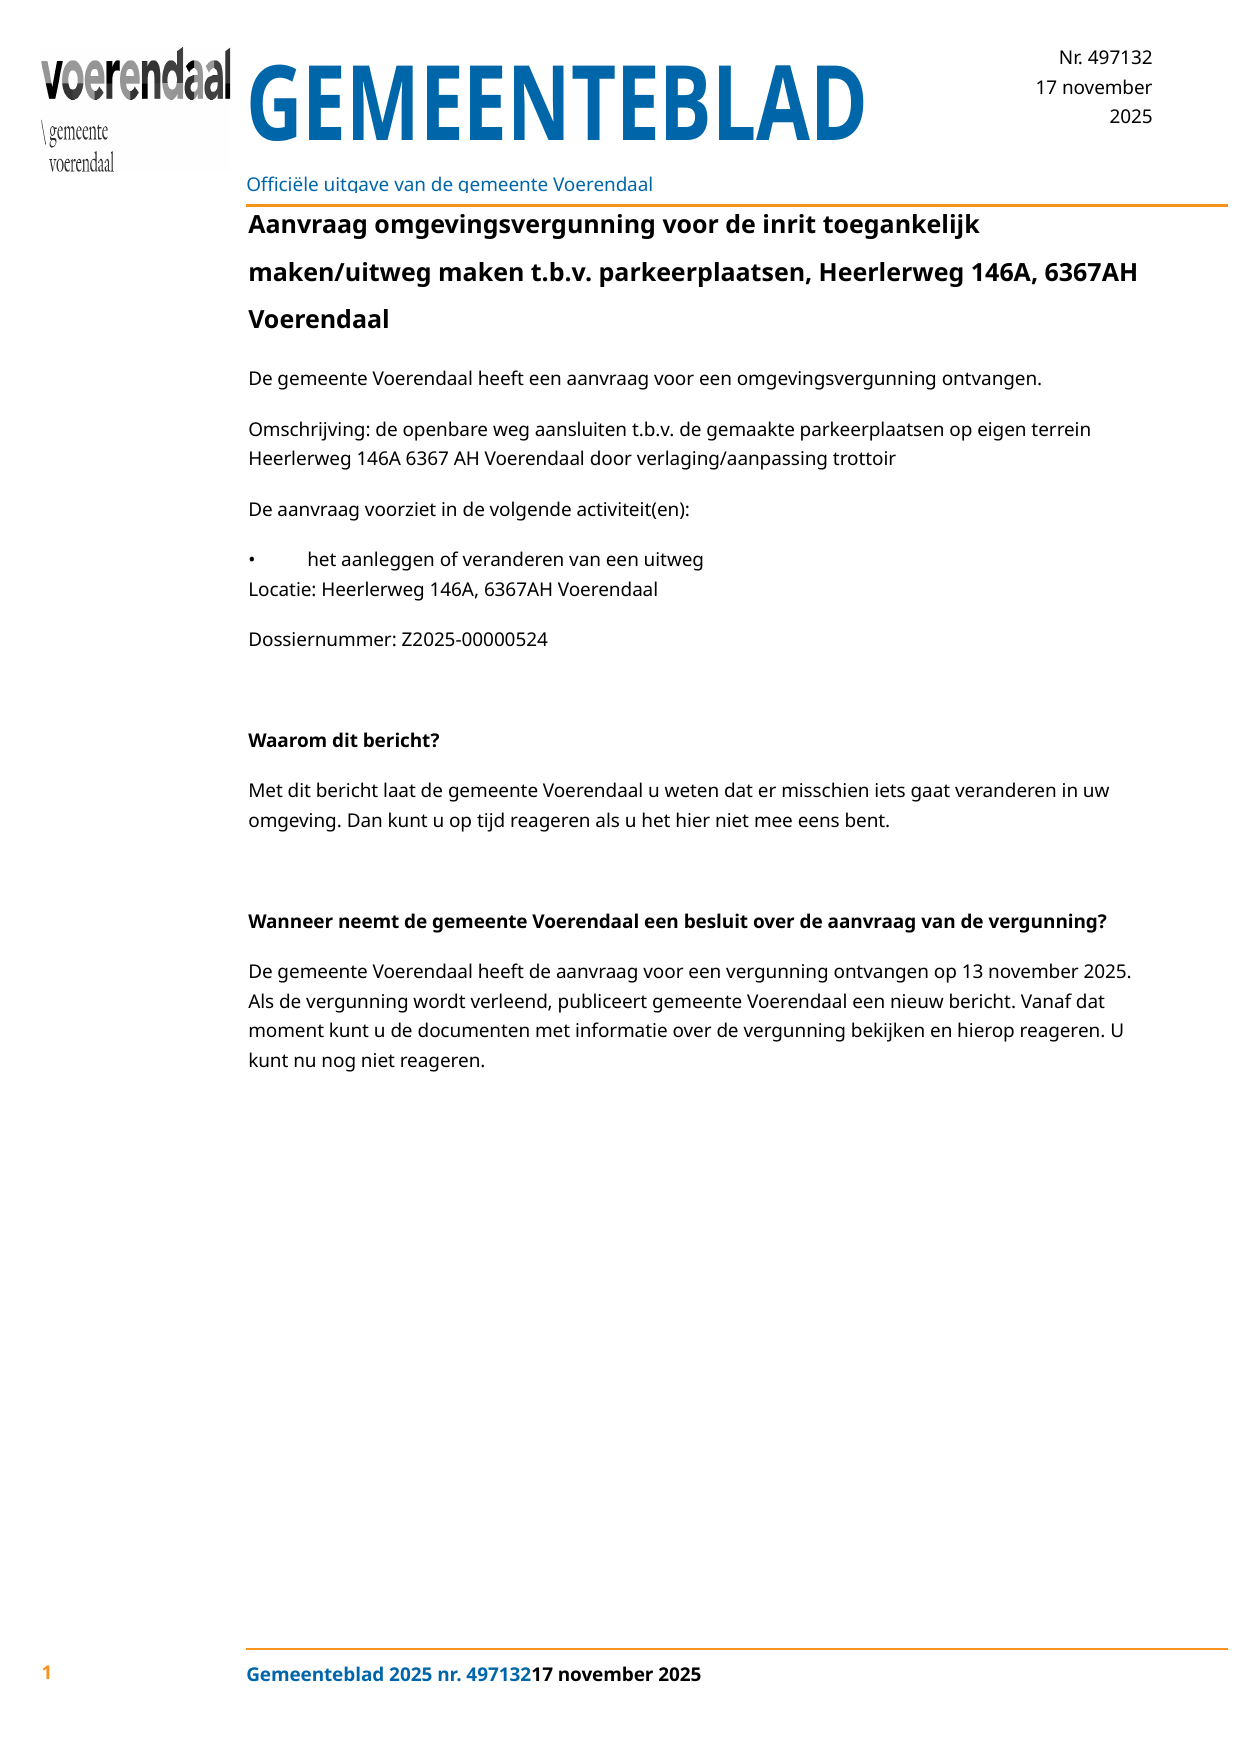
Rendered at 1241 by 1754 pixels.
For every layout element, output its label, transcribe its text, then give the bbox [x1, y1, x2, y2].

text Omschrijving: de openbare weg aansluiten t.b.v. de gemaakte parkeerplaatsen op eigen terrein Heerlerweg 146A 6367 AH Voerendaal door verlaging/aanpassing trottoir [248, 416, 1152, 471]
text Locatie: Heerlerweg 146A, 6367AH Voerendaal [248, 576, 1152, 602]
picture [41, 47, 231, 172]
text Met dit bericht laat de gemeente Voerendaal u weten dat er misschien iets gaat veranderen in uw omgeving. Dan kunt u op tijd reageren als u het hier niet mee eens bent. [248, 778, 1152, 833]
text De aanvraag voorziet in de volgende activiteit(en): [248, 496, 1152, 522]
text De gemeente Voerendaal heeft een aanvraag voor een omgevingsvergunning ontvangen. [248, 366, 1152, 391]
text Dossiernummer: Z2025-00000524 [248, 626, 1152, 652]
text Aanvraag omgevingsvergunning voor de inrit toegankelijk maken/uitweg maken t.b.v. parkeerplaatsen, Heerlerweg 146A, 6367AH Voerendaal [248, 207, 1152, 336]
list het aanleggen of veranderen van een uitweg [248, 546, 1152, 572]
text Wanneer neemt de gemeente Voerendaal een besluit over de aanvraag van de vergunning? [248, 908, 1152, 934]
text De gemeente Voerendaal heeft de aanvraag voor een vergunning ontvangen op 13 november 2025. Als de vergunning wordt verleend, publiceert gemeente Voerendaal een nieuw bericht. Vanaf dat moment kunt u de documenten met informatie over de vergunning bekijken en hierop reageren. U kunt nu nog niet reageren. [248, 958, 1152, 1073]
text Waarom dit bericht? [248, 727, 1152, 753]
